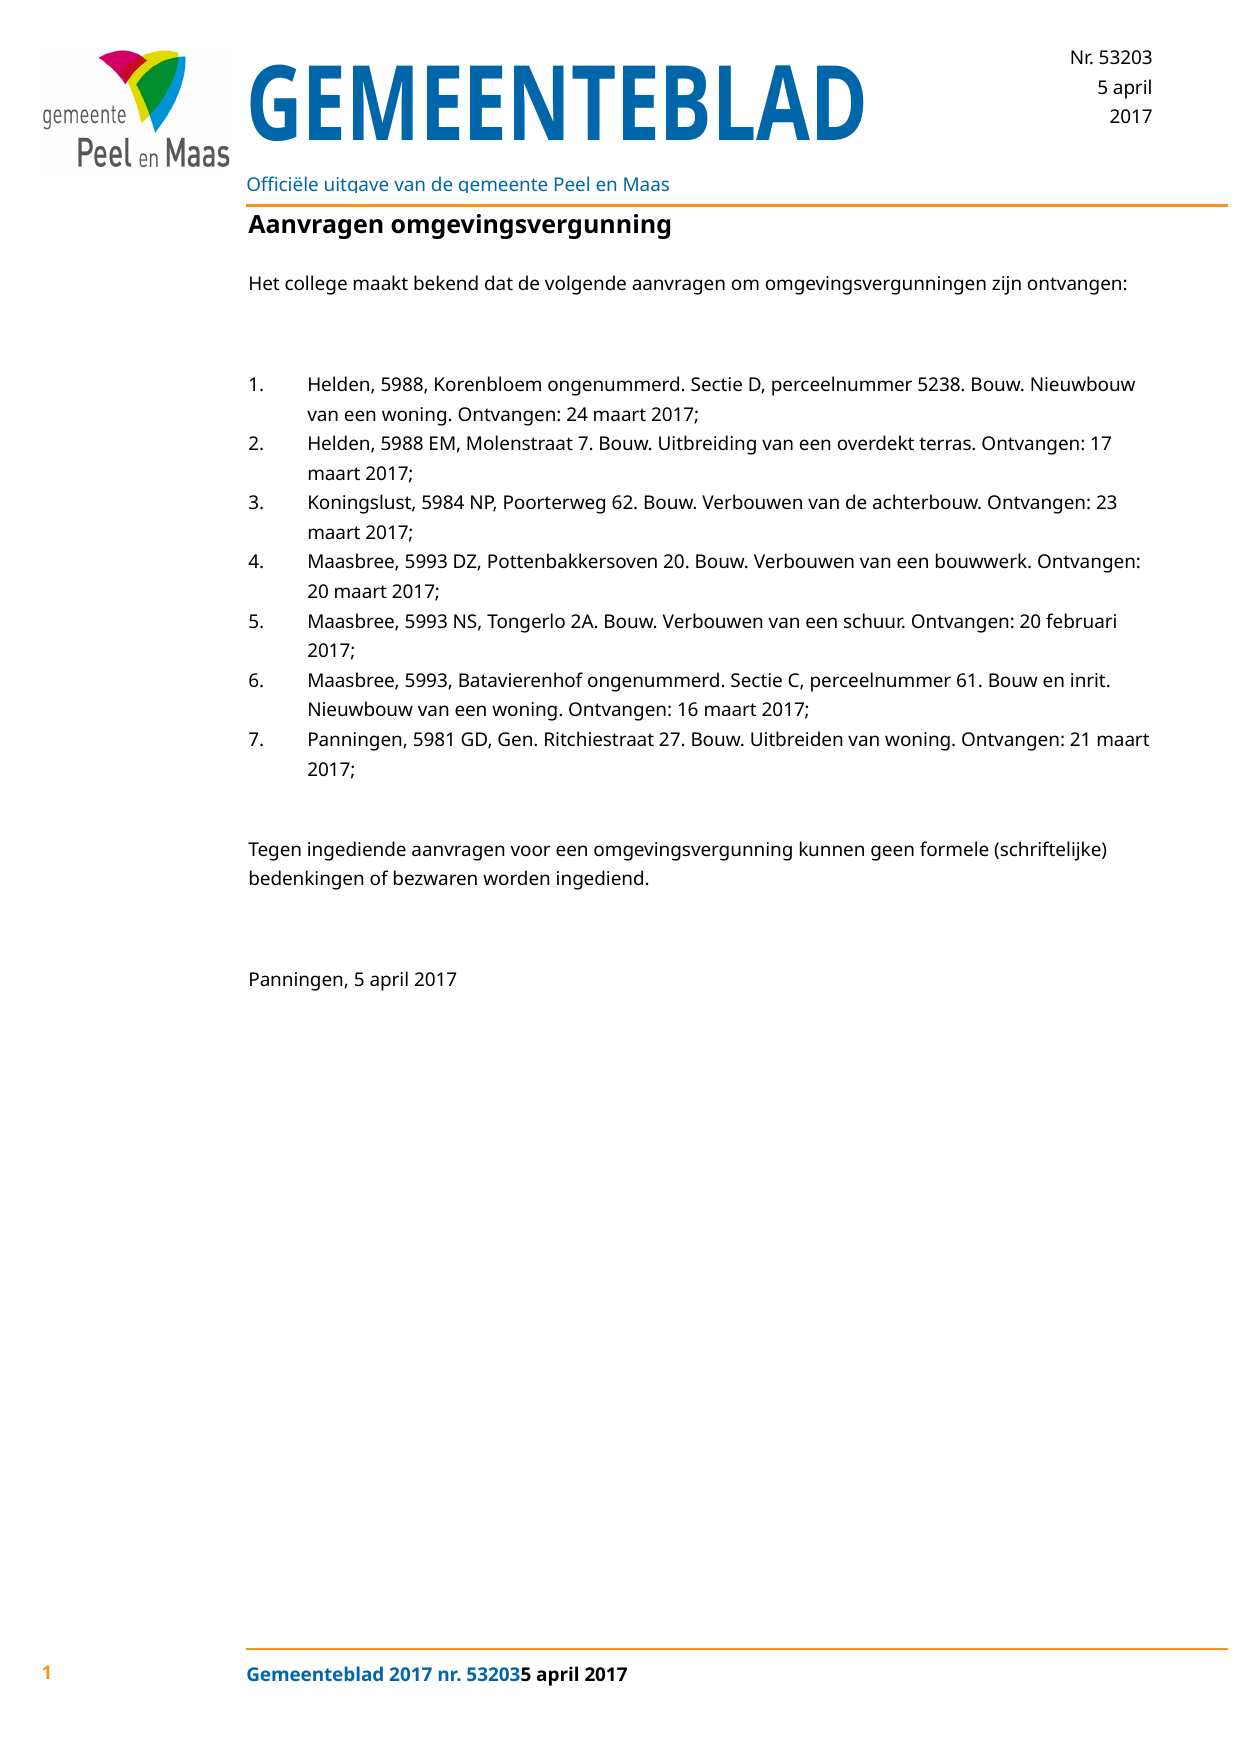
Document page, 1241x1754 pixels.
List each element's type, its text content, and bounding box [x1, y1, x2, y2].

list Helden, 5988, Korenbloem ongenummerd. Sectie D, perceelnummer 5238. Bouw. Nieuwbouw van een woning. Ontvangen: 24 maart 2017; [248, 371, 1152, 426]
text Panningen, 5 april 2017 [248, 966, 1152, 992]
list Panningen, 5981 GD, Gen. Ritchiestraat 27. Bouw. Uitbreiden van woning. Ontvangen: 21 maart 2017; [248, 726, 1152, 781]
text Aanvragen omgevingsvergunning [248, 207, 1152, 241]
text Het college maakt bekend dat de volgende aanvragen om omgevingsvergunningen zijn ontvangen: [248, 270, 1152, 296]
text Tegen ingediende aanvragen voor een omgevingsvergunning kunnen geen formele (schriftelijke) bedenkingen of bezwaren worden ingediend. [248, 836, 1152, 891]
list Maasbree, 5993, Batavierenhof ongenummerd. Sectie C, perceelnummer 61. Bouw en inrit. Nieuwbouw van een woning. Ontvangen: 16 maart 2017; [248, 667, 1152, 722]
picture [41, 47, 231, 172]
list Helden, 5988 EM, Molenstraat 7. Bouw. Uitbreiding van een overdekt terras. Ontvangen: 17 maart 2017; [248, 430, 1152, 486]
list Koningslust, 5984 NP, Poorterweg 62. Bouw. Verbouwen van de achterbouw. Ontvangen: 23 maart 2017; [248, 489, 1152, 545]
list Maasbree, 5993 NS, Tongerlo 2A. Bouw. Verbouwen van een schuur. Ontvangen: 20 februari 2017; [248, 608, 1152, 663]
list Maasbree, 5993 DZ, Pottenbakkersoven 20. Bouw. Verbouwen van een bouwwerk. Ontvangen: 20 maart 2017; [248, 549, 1152, 604]
